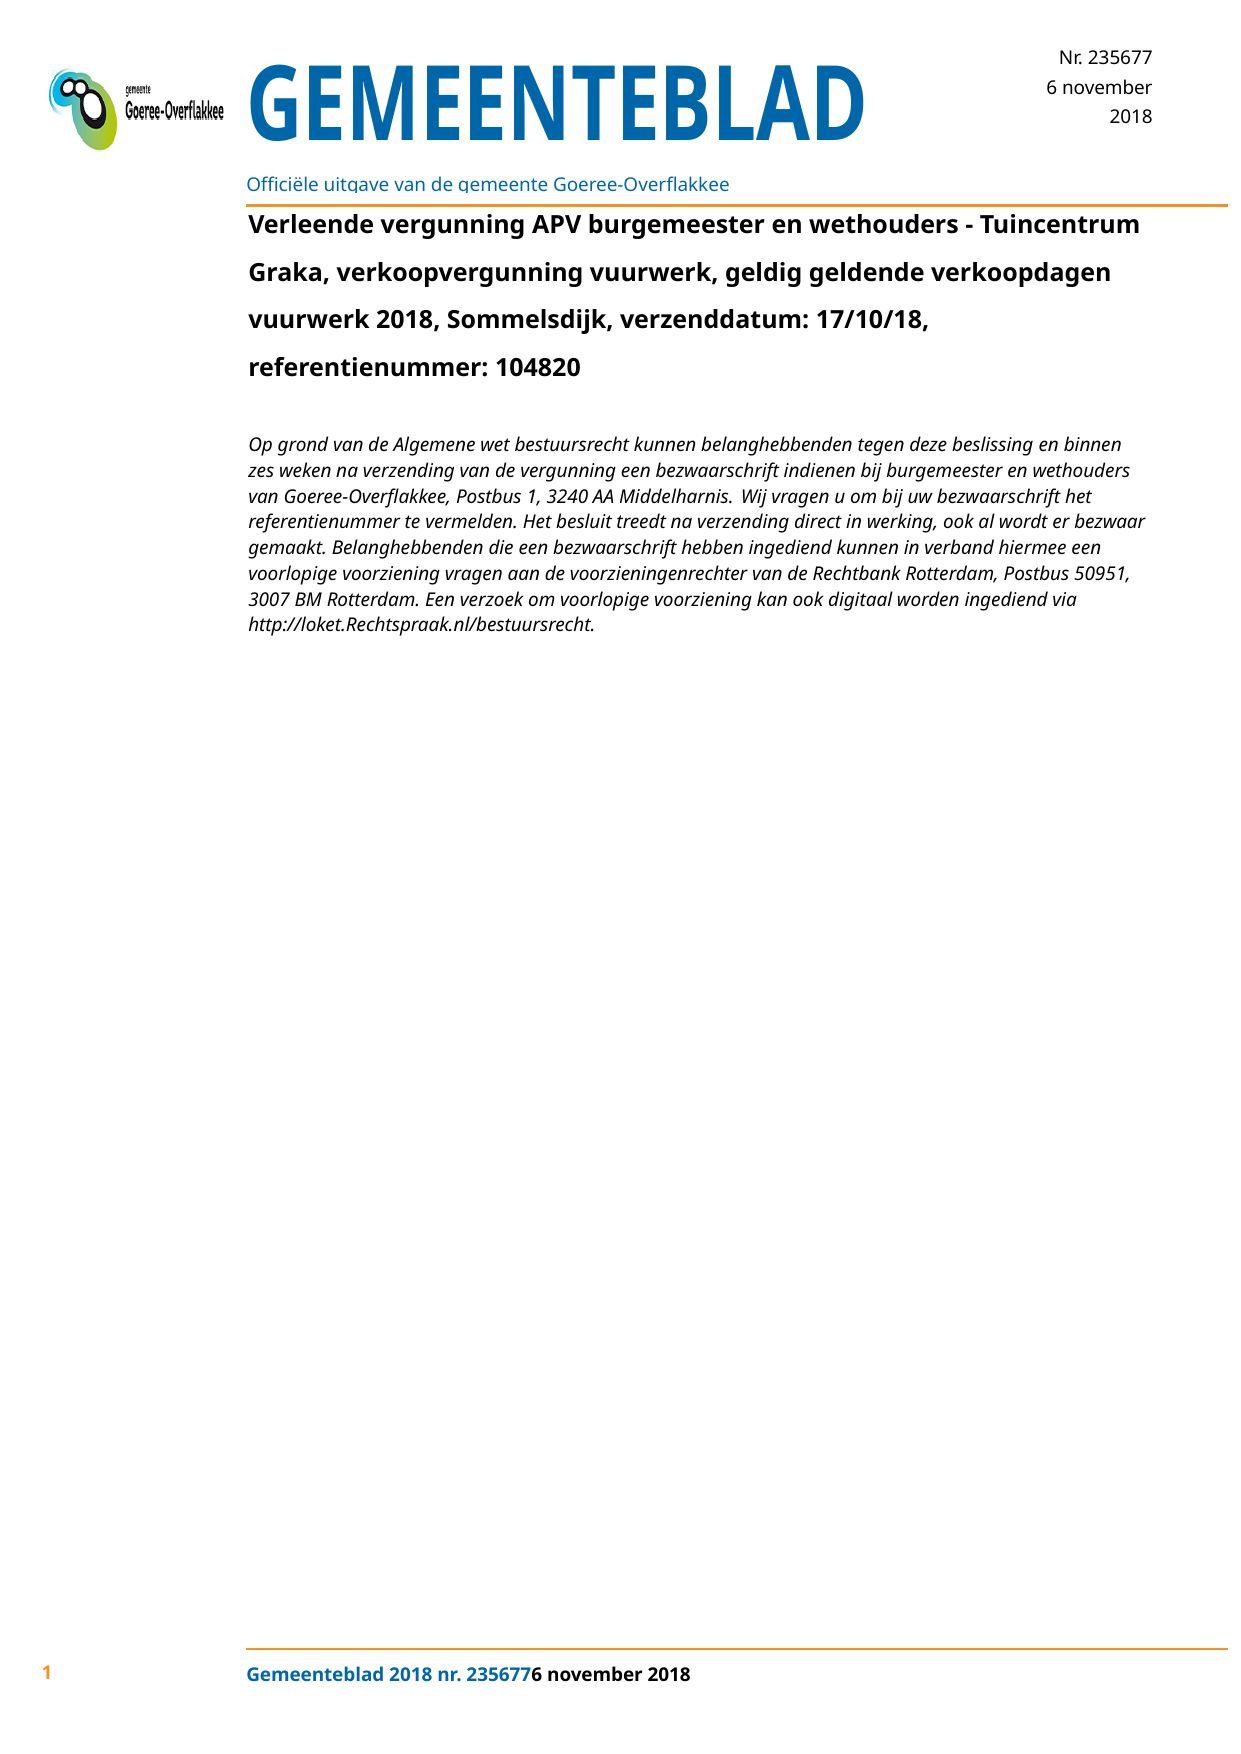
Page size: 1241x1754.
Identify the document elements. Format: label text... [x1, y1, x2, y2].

text Verleende vergunning APV burgemeester en wethouders - Tuincentrum Graka, verkoopvergunning vuurwerk, geldig geldende verkoopdagen vuurwerk 2018, Sommelsdijk, verzenddatum: 17/10/18, referentienummer: 104820 [248, 207, 1152, 384]
picture [41, 47, 231, 172]
text Op grond van de Algemene wet bestuursrecht kunnen belanghebbenden tegen deze beslissing en binnen zes weken na verzending van de vergunning een bezwaarschrift indienen bij burgemeester en wethouders van Goeree-Overflakkee, Postbus 1, 3240 AA Middelharnis. Wij vragen u om bij uw bezwaarschrift het referentienummer te vermelden. Het besluit treedt na verzending direct in werking, ook al wordt er bezwaar gemaakt. Belanghebbenden die een bezwaarschrift hebben ingediend kunnen in verband hiermee een voorlopige voorziening vragen aan de voorzieningenrechter van de Rechtbank Rotterdam, Postbus 50951, 3007 BM Rotterdam. Een verzoek om voorlopige voorziening kan ook digitaal worden ingediend via http://loket.Rechtspraak.nl/bestuursrecht. [248, 431, 1152, 637]
